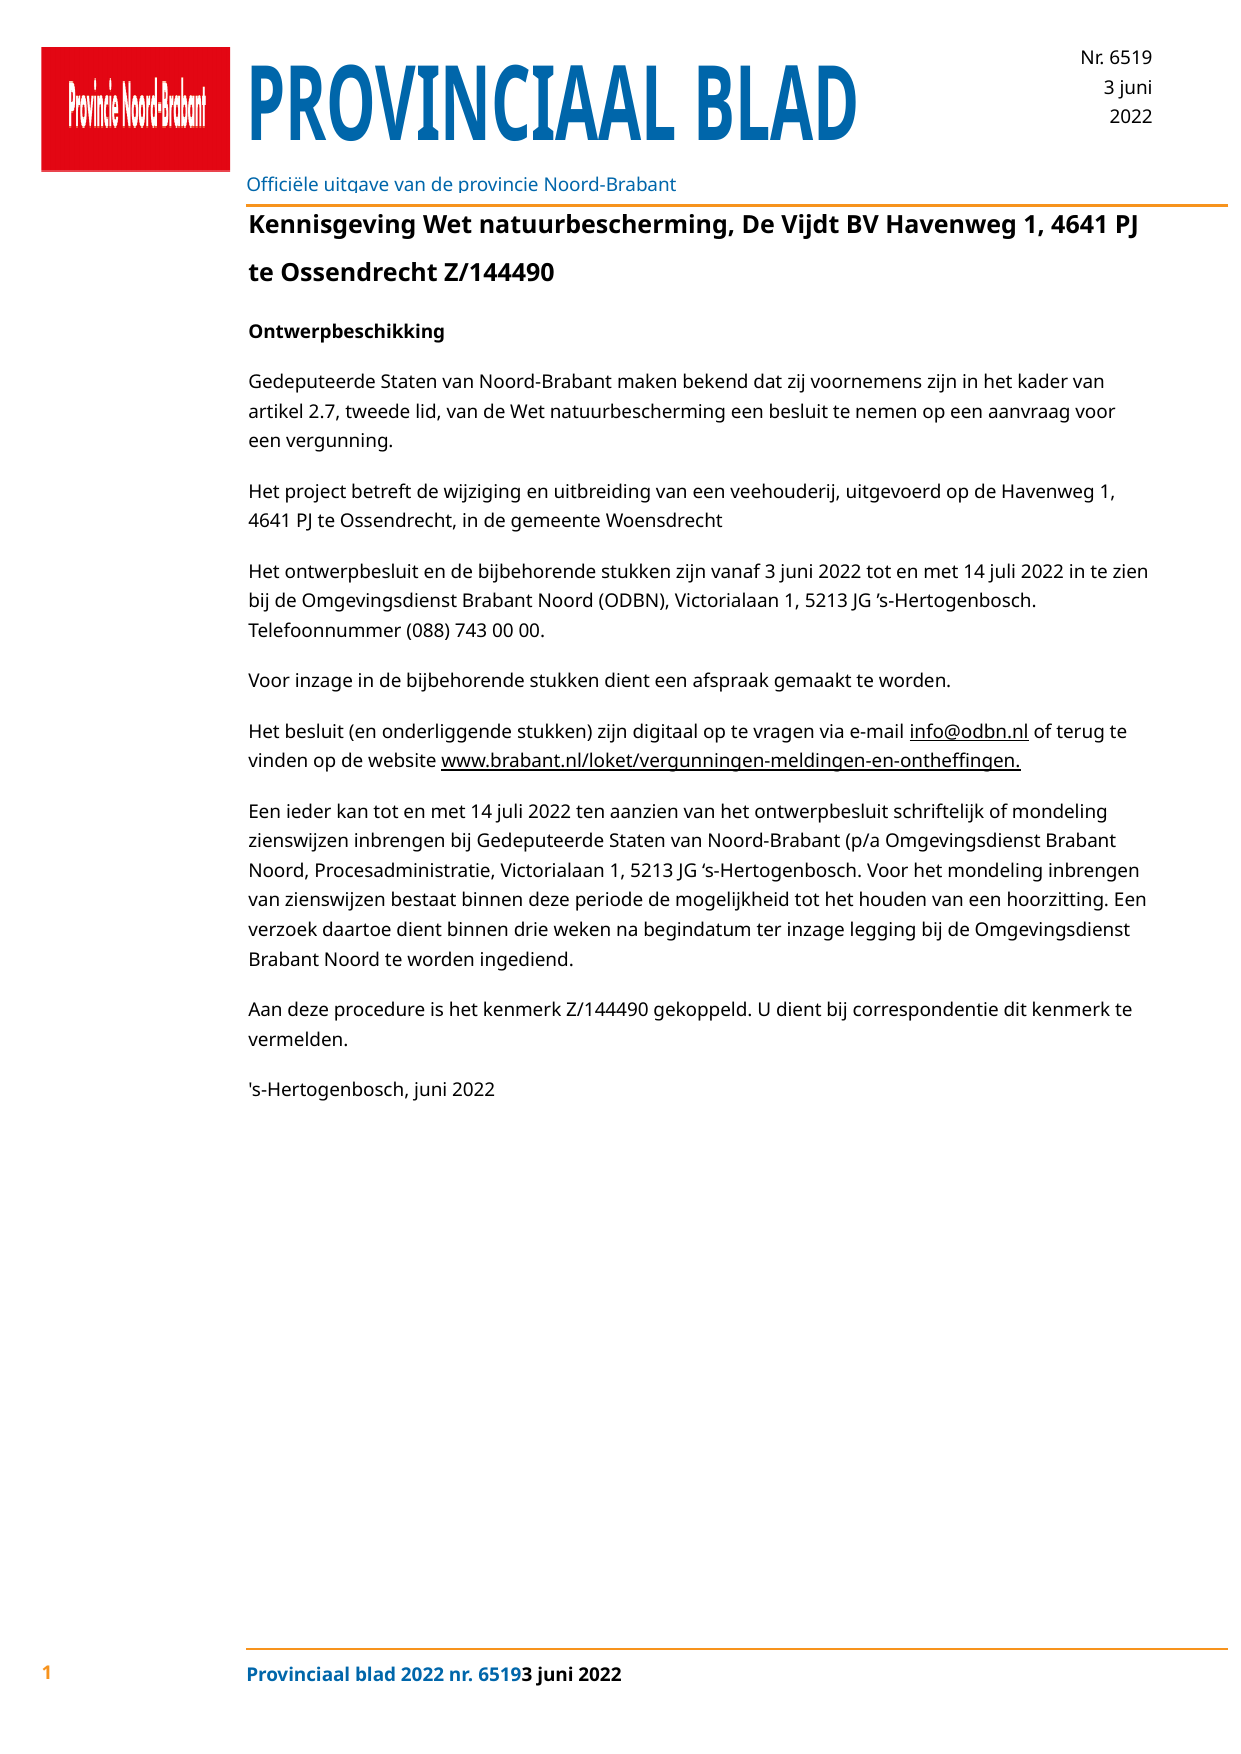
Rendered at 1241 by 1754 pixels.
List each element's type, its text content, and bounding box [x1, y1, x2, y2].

text Aan deze procedure is het kenmerk Z/144490 gekoppeld. U dient bij correspondentie dit kenmerk te vermelden. [248, 996, 1152, 1052]
text Het besluit (en onderliggende stukken) zijn digitaal op te vragen via e-mail info@odbn.nl of terug te vinden op de website www.brabant.nl/loket/vergunningen-meldingen-en-ontheffingen. [248, 718, 1152, 773]
text Het ontwerpbesluit en de bijbehorende stukken zijn vanaf 3 juni 2022 tot en met 14 juli 2022 in te zien bij de Omgevingsdienst Brabant Noord (ODBN), Victorialaan 1, 5213 JG ’s-Hertogenbosch. Telefoonnummer (088) 743 00 00. [248, 558, 1152, 643]
text Kennisgeving Wet natuurbescherming, De Vijdt BV Havenweg 1, 4641 PJ te Ossendrecht Z/144490 [248, 207, 1152, 288]
text Een ieder kan tot en met 14 juli 2022 ten aanzien van het ontwerpbesluit schriftelijk of mondeling zienswijzen inbrengen bij Gedeputeerde Staten van Noord-Brabant (p/a Omgevingsdienst Brabant Noord, Procesadministratie, Victorialaan 1, 5213 JG ‘s-Hertogenbosch. Voor het mondeling inbrengen van zienswijzen bestaat binnen deze periode de mogelijkheid tot het houden van een hoorzitting. Een verzoek daartoe dient binnen drie weken na begindatum ter inzage legging bij de Omgevingsdienst Brabant Noord te worden ingediend. [248, 798, 1152, 972]
picture [41, 47, 231, 172]
text Voor inzage in de bijbehorende stukken dient een afspraak gemaakt te worden. [248, 667, 1152, 693]
text 's-Hertogenbosch, juni 2022 [248, 1076, 1152, 1102]
text Ontwerpbeschikking [248, 318, 1152, 344]
text Gedeputeerde Staten van Noord-Brabant maken bekend dat zij voornemens zijn in het kader van artikel 2.7, tweede lid, van de Wet natuurbescherming een besluit te nemen op een aanvraag voor een vergunning. [248, 368, 1152, 453]
text Het project betreft de wijziging en uitbreiding van een veehouderij, uitgevoerd op de Havenweg 1, 4641 PJ te Ossendrecht, in de gemeente Woensdrecht [248, 478, 1152, 533]
